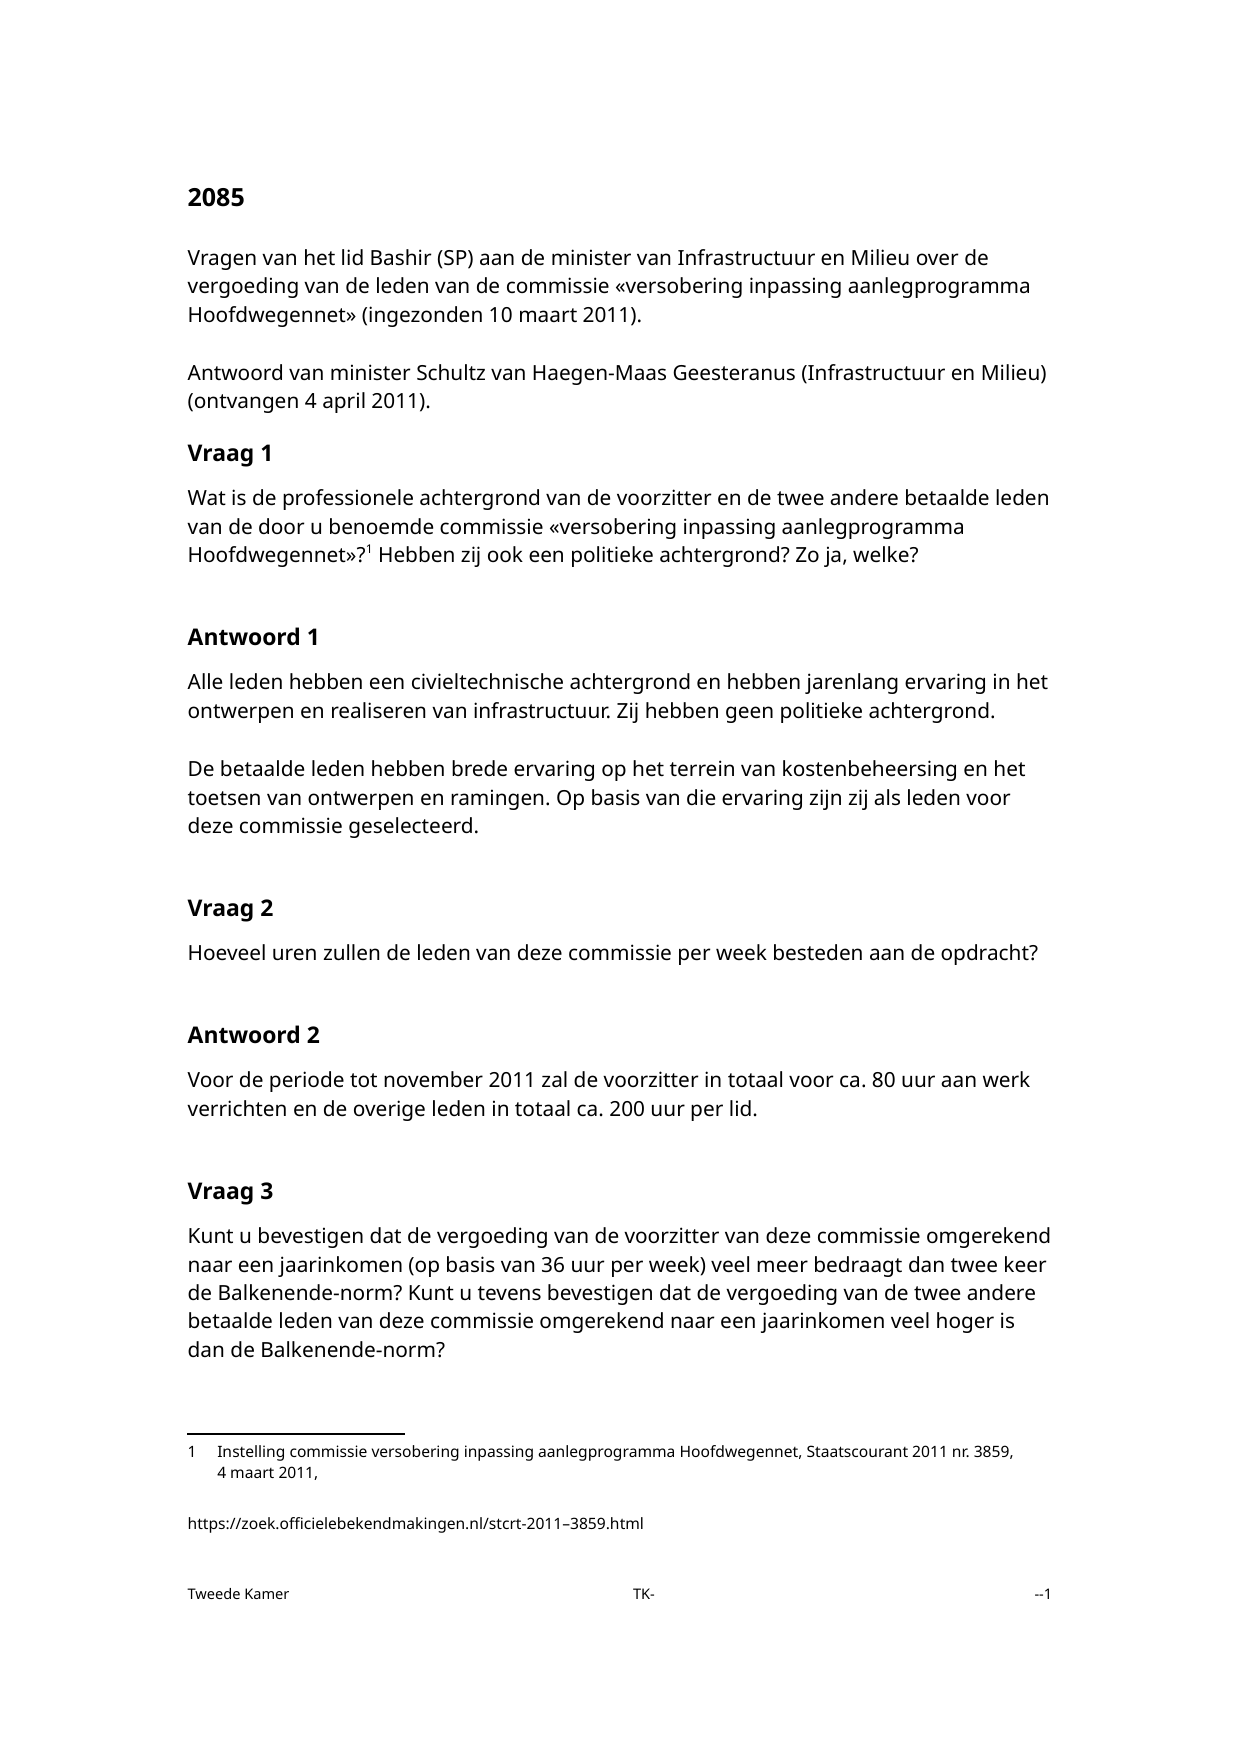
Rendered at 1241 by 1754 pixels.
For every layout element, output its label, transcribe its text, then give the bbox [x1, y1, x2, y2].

text Voor de periode tot november 2011 zal de voorzitter in totaal voor ca. 80 uur aan werk verrichten en de overige leden in totaal ca. 200 uur per lid. [187, 1066, 1053, 1122]
text De betaalde leden hebben brede ervaring op het terrein van kostenbeheersing en het toetsen van ontwerpen en ramingen. Op basis van die ervaring zijn zij als leden voor deze commissie geselecteerd. [187, 754, 1053, 840]
text 2085 [187, 179, 1053, 213]
subtitle Vraag 1 [187, 437, 1053, 468]
subtitle Vraag 3 [187, 1175, 1053, 1206]
text Instelling commissie versobering inpassing aanlegprogramma Hoofdwegennet, Staatscourant 2011 nr. 3859, 4 maart 2011, [187, 1419, 1053, 1476]
text Kunt u bevestigen dat de vergoeding van de voorzitter van deze commissie omgerekend naar een jaarinkomen (op basis van 36 uur per week) veel meer bedraagt dan twee keer de Balkenende-norm? Kunt u tevens bevestigen dat de vergoeding van de twee andere betaalde leden van deze commissie omgerekend naar een jaarinkomen veel hoger is dan de Balkenende-norm? [187, 1221, 1053, 1363]
text Alle leden hebben een civieltechnische achtergrond en hebben jarenlang ervaring in het ontwerpen en realiseren van infrastructuur. Zij hebben geen politieke achtergrond. [187, 667, 1053, 724]
text Hoeveel uren zullen de leden van deze commissie per week besteden aan de opdracht? [187, 938, 1053, 967]
text Antwoord van minister Schultz van Haegen-Maas Geesteranus (Infrastructuur en Milieu) (ontvangen 4 april 2011). [187, 358, 1053, 415]
text Wat is de professionele achtergrond van de voorzitter en de twee andere betaalde leden van de door u benoemde commissie «versobering inpassing aanlegprogramma Hoofdwegennet»? Hebben zij ook een politieke achtergrond? Zo ja, welke? [187, 483, 1053, 569]
subtitle Antwoord 1 [187, 621, 1053, 652]
text Vragen van het lid Bashir (SP) aan de minister van Infrastructuur en Milieu over de vergoeding van de leden van de commissie «versobering inpassing aanlegprogramma Hoofdwegennet» (ingezonden 10 maart 2011). [187, 243, 1053, 328]
text https://zoek.officielebekendmakingen.nl/stcrt-2011–3859.html [187, 1506, 1053, 1534]
subtitle Antwoord 2 [187, 1019, 1053, 1051]
subtitle Vraag 2 [187, 892, 1053, 923]
